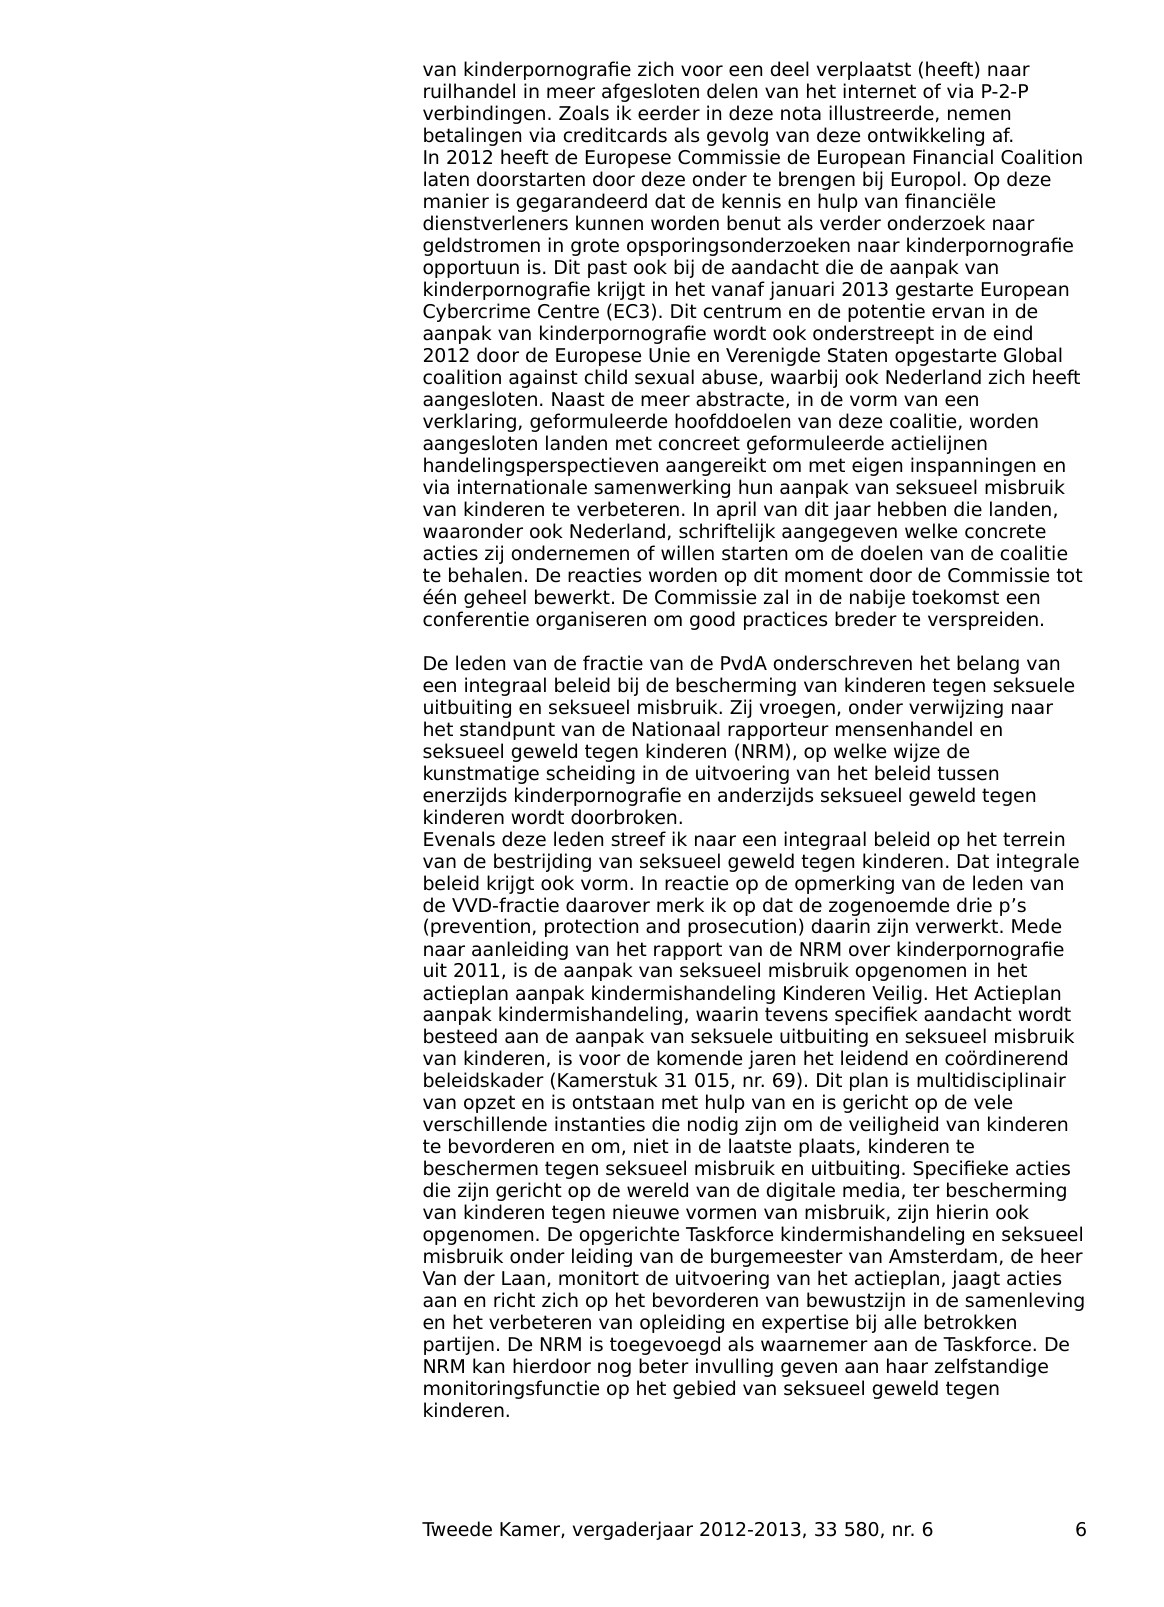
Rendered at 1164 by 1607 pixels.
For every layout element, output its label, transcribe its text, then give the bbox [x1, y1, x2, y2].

text De leden van de fractie van de PvdA onderschreven het belang van een integraal beleid bij de bescherming van kinderen tegen seksuele uitbuiting en seksueel misbruik. Zij vroegen, onder verwijzing naar het standpunt van de Nationaal rapporteur mensenhandel en seksueel geweld tegen kinderen (NRM), op welke wijze de kunstmatige scheiding in de uitvoering van het beleid tussen enerzijds kinderpornografie en anderzijds seksueel geweld tegen kinderen wordt doorbroken. [422, 653, 1087, 828]
text Evenals deze leden streef ik naar een integraal beleid op het terrein van de bestrijding van seksueel geweld tegen kinderen. Dat integrale beleid krijgt ook vorm. In reactie op de opmerking van de leden van de VVD-fractie daarover merk ik op dat de zogenoemde drie p’s (prevention, protection and prosecution) daarin zijn verwerkt. Mede naar aanleiding van het rapport van de NRM over kinderpornografie uit 2011, is de aanpak van seksueel misbruik opgenomen in het actieplan aanpak kindermishandeling Kinderen Veilig. Het Actieplan aanpak kindermishandeling, waarin tevens specifiek aandacht wordt besteed aan de aanpak van seksuele uitbuiting en seksueel misbruik van kinderen, is voor de komende jaren het leidend en coördinerend beleidskader (Kamerstuk 31 015, nr. 69). Dit plan is multidisciplinair van opzet en is ontstaan met hulp van en is gericht op de vele verschillende instanties die nodig zijn om de veiligheid van kinderen te bevorderen en om, niet in de laatste plaats, kinderen te beschermen tegen seksueel misbruik en uitbuiting. Specifieke acties die zijn gericht op de wereld van de digitale media, ter bescherming van kinderen tegen nieuwe vormen van misbruik, zijn hierin ook opgenomen. De opgerichte Taskforce kindermishandeling en seksueel misbruik onder leiding van de burgemeester van Amsterdam, de heer Van der Laan, monitort de uitvoering van het actieplan, jaagt acties aan en richt zich op het bevorderen van bewustzijn in de samenleving en het verbeteren van opleiding en expertise bij alle betrokken partijen. De NRM is toegevoegd als waarnemer aan de Taskforce. De NRM kan hierdoor nog beter invulling geven aan haar zelfstandige monitoringsfunctie op het gebied van seksueel geweld tegen kinderen. [422, 828, 1087, 1422]
text In 2012 heeft de Europese Commissie de European Financial Coalition laten doorstarten door deze onder te brengen bij Europol. Op deze manier is gegarandeerd dat de kennis en hulp van financiële dienstverleners kunnen worden benut als verder onderzoek naar geldstromen in grote opsporingsonderzoeken naar kinderpornografie opportuun is. Dit past ook bij de aandacht die de aanpak van kinderpornografie krijgt in het vanaf januari 2013 gestarte European Cybercrime Centre (EC3). Dit centrum en de potentie ervan in de aanpak van kinderpornografie wordt ook onderstreept in de eind 2012 door de Europese Unie en Verenigde Staten opgestarte Global coalition against child sexual abuse, waarbij ook Nederland zich heeft aangesloten. Naast de meer abstracte, in de vorm van een verklaring, geformuleerde hoofddoelen van deze coalitie, worden aangesloten landen met concreet geformuleerde actielijnen handelingsperspectieven aangereikt om met eigen inspanningen en via internationale samenwerking hun aanpak van seksueel misbruik van kinderen te verbeteren. In april van dit jaar hebben die landen, waaronder ook Nederland, schriftelijk aangegeven welke concrete acties zij ondernemen of willen starten om de doelen van de coalitie te behalen. De reacties worden op dit moment door de Commissie tot één geheel bewerkt. De Commissie zal in de nabije toekomst een conferentie organiseren om good practices breder te verspreiden. [422, 147, 1087, 631]
text van kinderpornografie zich voor een deel verplaatst (heeft) naar ruilhandel in meer afgesloten delen van het internet of via P-2-P verbindingen. Zoals ik eerder in deze nota illustreerde, nemen betalingen via creditcards als gevolg van deze ontwikkeling af. [422, 59, 1087, 147]
